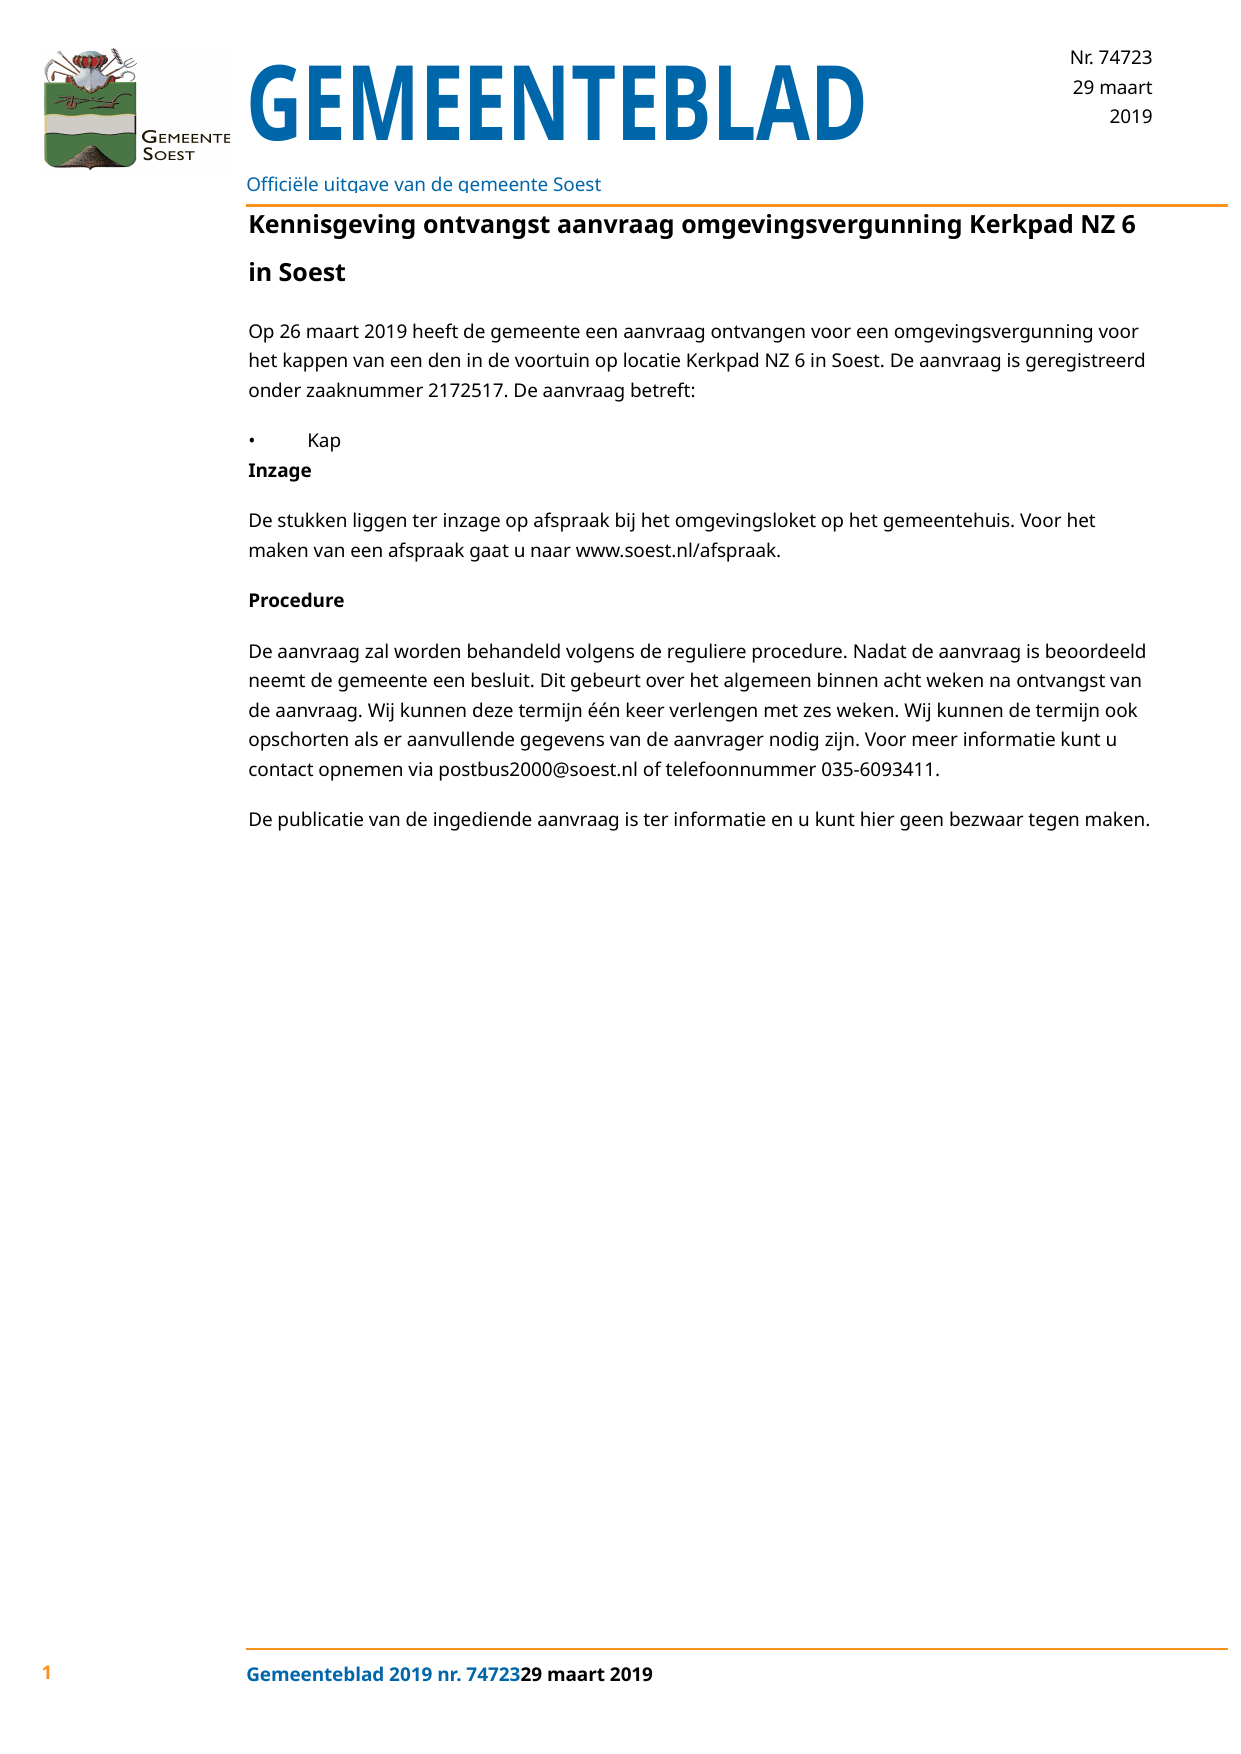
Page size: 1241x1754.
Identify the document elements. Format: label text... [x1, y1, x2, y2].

text Procedure [248, 587, 1152, 613]
text Op 26 maart 2019 heeft de gemeente een aanvraag ontvangen voor een omgevingsvergunning voor het kappen van een den in de voortuin op locatie Kerkpad NZ 6 in Soest. De aanvraag is geregistreerd onder zaaknummer 2172517. De aanvraag betreft: [248, 318, 1152, 403]
text De publicatie van de ingediende aanvraag is ter informatie en u kunt hier geen bezwaar tegen maken. [248, 807, 1152, 832]
list Kap [248, 427, 1152, 453]
text Kennisgeving ontvangst aanvraag omgevingsvergunning Kerkpad NZ 6 in Soest [248, 207, 1152, 288]
text De stukken liggen ter inzage op afspraak bij het omgevingsloket op het gemeentehuis. Voor het maken van een afspraak gaat u naar www.soest.nl/afspraak. [248, 507, 1152, 563]
picture [41, 47, 231, 172]
text Inzage [248, 457, 1152, 483]
text De aanvraag zal worden behandeld volgens de reguliere procedure. Nadat de aanvraag is beoordeeld neemt de gemeente een besluit. Dit gebeurt over het algemeen binnen acht weken na ontvangst van de aanvraag. Wij kunnen deze termijn één keer verlengen met zes weken. Wij kunnen de termijn ook opschorten als er aanvullende gegevens van de aanvrager nodig zijn. Voor meer informatie kunt u contact opnemen via postbus2000@soest.nl of telefoonnummer 035-6093411. [248, 638, 1152, 782]
